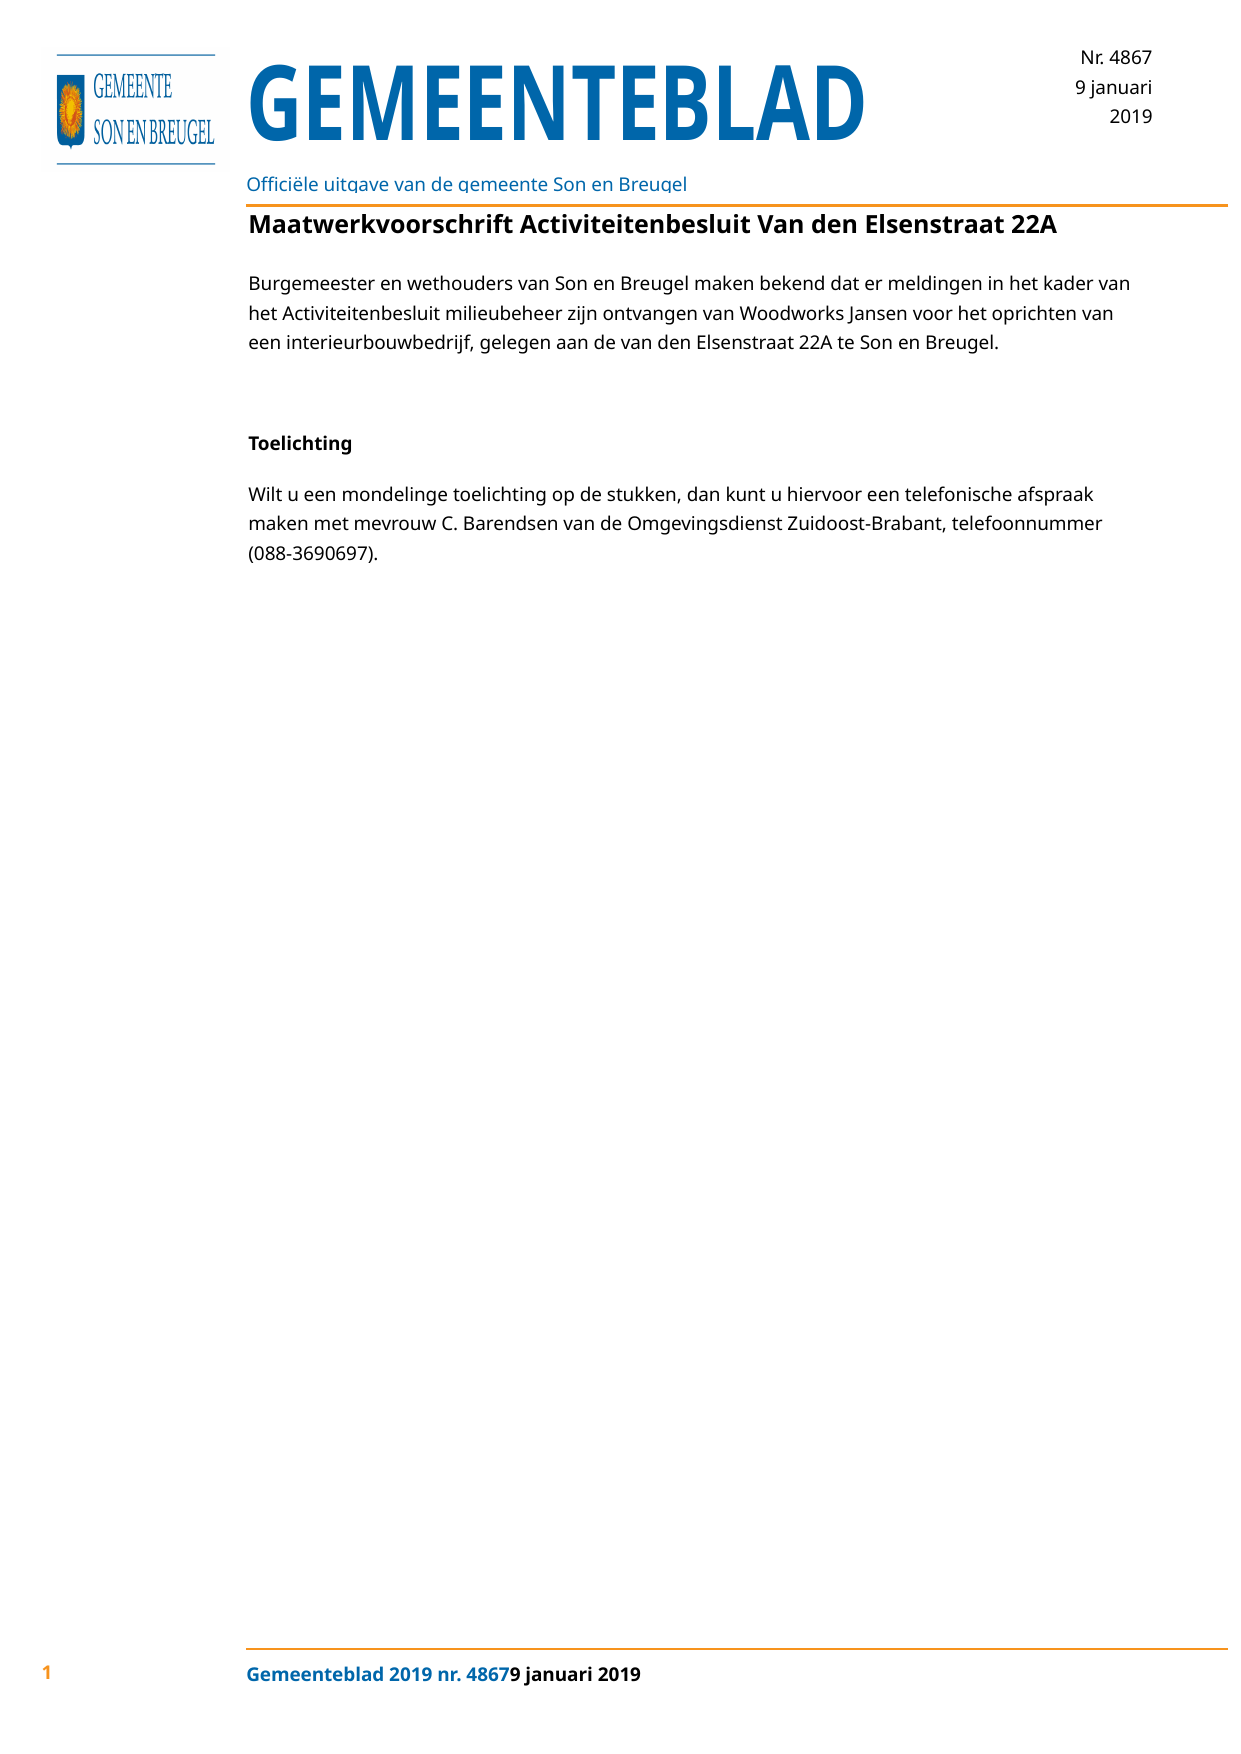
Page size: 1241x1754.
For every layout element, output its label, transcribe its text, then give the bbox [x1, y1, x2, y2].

text Toelichting [248, 430, 1152, 456]
picture [41, 47, 231, 172]
text Burgemeester en wethouders van Son en Breugel maken bekend dat er meldingen in het kader van het Activiteitenbesluit milieubeheer zijn ontvangen van Woodworks Jansen voor het oprichten van een interieurbouwbedrijf, gelegen aan de van den Elsenstraat 22A te Son en Breugel. [248, 270, 1152, 355]
text Maatwerkvoorschrift Activiteitenbesluit Van den Elsenstraat 22A [248, 207, 1152, 241]
text Wilt u een mondelinge toelichting op de stukken, dan kunt u hiervoor een telefonische afspraak maken met mevrouw C. Barendsen van de Omgevingsdienst Zuidoost-Brabant, telefoonnummer (088-3690697). [248, 481, 1152, 566]
